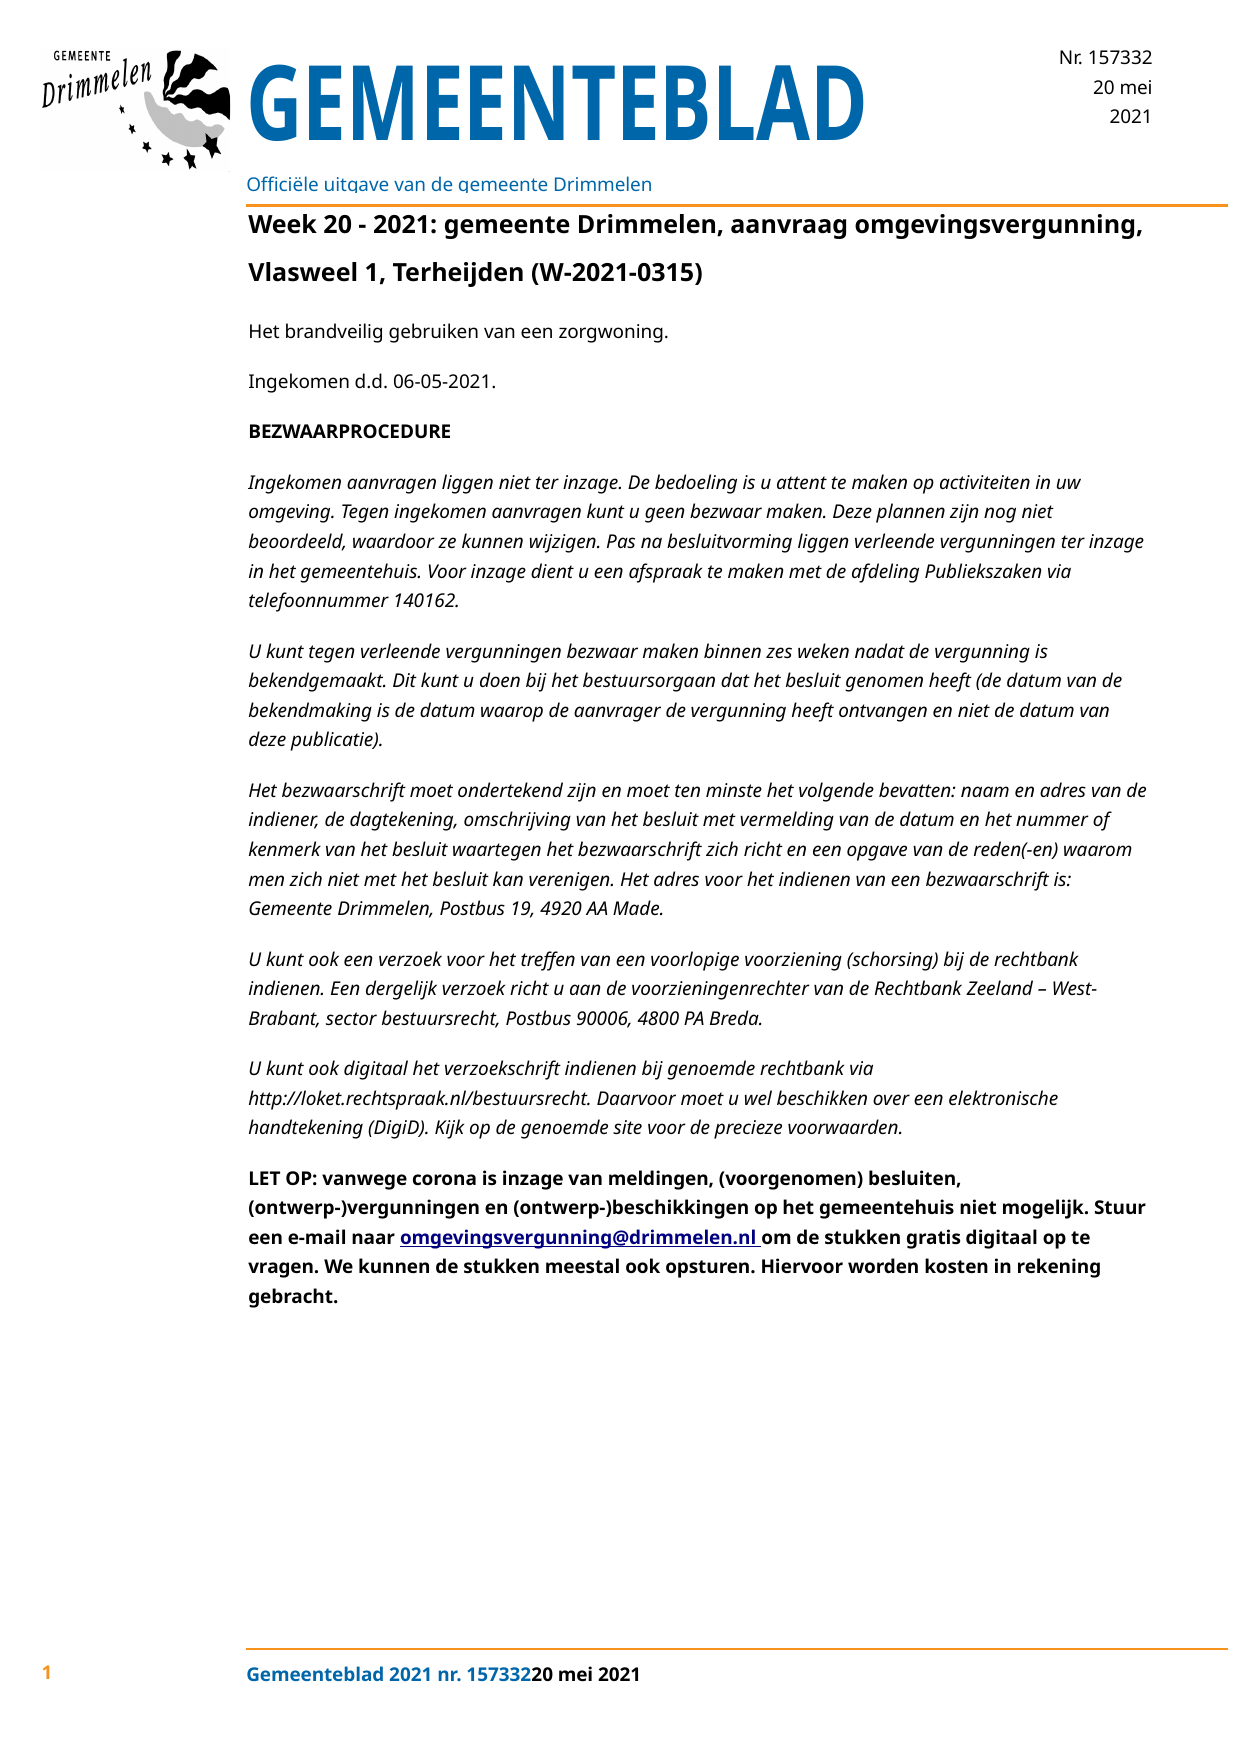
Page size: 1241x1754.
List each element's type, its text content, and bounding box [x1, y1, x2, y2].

text BEZWAARPROCEDURE [248, 419, 1152, 444]
text U kunt ook een verzoek voor het treffen van een voorlopige voorziening (schorsing) bij de rechtbank indienen. Een dergelijk verzoek richt u aan de voorzieningenrechter van de Rechtbank Zeeland – West-Brabant, sector bestuursrecht, Postbus 90006, 4800 PA Breda. [248, 946, 1152, 1031]
text LET OP: vanwege corona is inzage van meldingen, (voorgenomen) besluiten, (ontwerp-)vergunningen en (ontwerp-)beschikkingen op het gemeentehuis niet mogelijk. Stuur een e-mail naar omgevingsvergunning@drimmelen.nl om de stukken gratis digitaal op te vragen. We kunnen de stukken meestal ook opsturen. Hiervoor worden kosten in rekening gebracht. [248, 1165, 1152, 1309]
text U kunt ook digitaal het verzoekschrift indienen bij genoemde rechtbank via http://loket.rechtspraak.nl/bestuursrecht. Daarvoor moet u wel beschikken over een elektronische handtekening (DigiD). Kijk op de genoemde site voor de precieze voorwaarden. [248, 1055, 1152, 1140]
text Ingekomen aanvragen liggen niet ter inzage. De bedoeling is u attent te maken op activiteiten in uw omgeving. Tegen ingekomen aanvragen kunt u geen bezwaar maken. Deze plannen zijn nog niet beoordeeld, waardoor ze kunnen wijzigen. Pas na besluitvorming liggen verleende vergunningen ter inzage in het gemeentehuis. Voor inzage dient u een afspraak te maken met de afdeling Publiekszaken via telefoonnummer 140162. [248, 469, 1152, 613]
text Het bezwaarschrift moet ondertekend zijn en moet ten minste het volgende bevatten: naam en adres van de indiener, de dagtekening, omschrijving van het besluit met vermelding van de datum en het nummer of kenmerk van het besluit waartegen het bezwaarschrift zich richt en een opgave van de reden(-en) waarom men zich niet met het besluit kan verenigen. Het adres voor het indienen van een bezwaarschrift is: Gemeente Drimmelen, Postbus 19, 4920 AA Made. [248, 777, 1152, 921]
text U kunt tegen verleende vergunningen bezwaar maken binnen zes weken nadat de vergunning is bekendgemaakt. Dit kunt u doen bij het bestuursorgaan dat het besluit genomen heeft (de datum van de bekendmaking is de datum waarop de aanvrager de vergunning heeft ontvangen en niet de datum van deze publicatie). [248, 638, 1152, 752]
picture [41, 47, 231, 172]
text Week 20 - 2021: gemeente Drimmelen, aanvraag omgevingsvergunning, Vlasweel 1, Terheijden (W-2021-0315) [248, 207, 1152, 288]
text Het brandveilig gebruiken van een zorgwoning. [248, 318, 1152, 344]
text Ingekomen d.d. 06-05-2021. [248, 368, 1152, 394]
